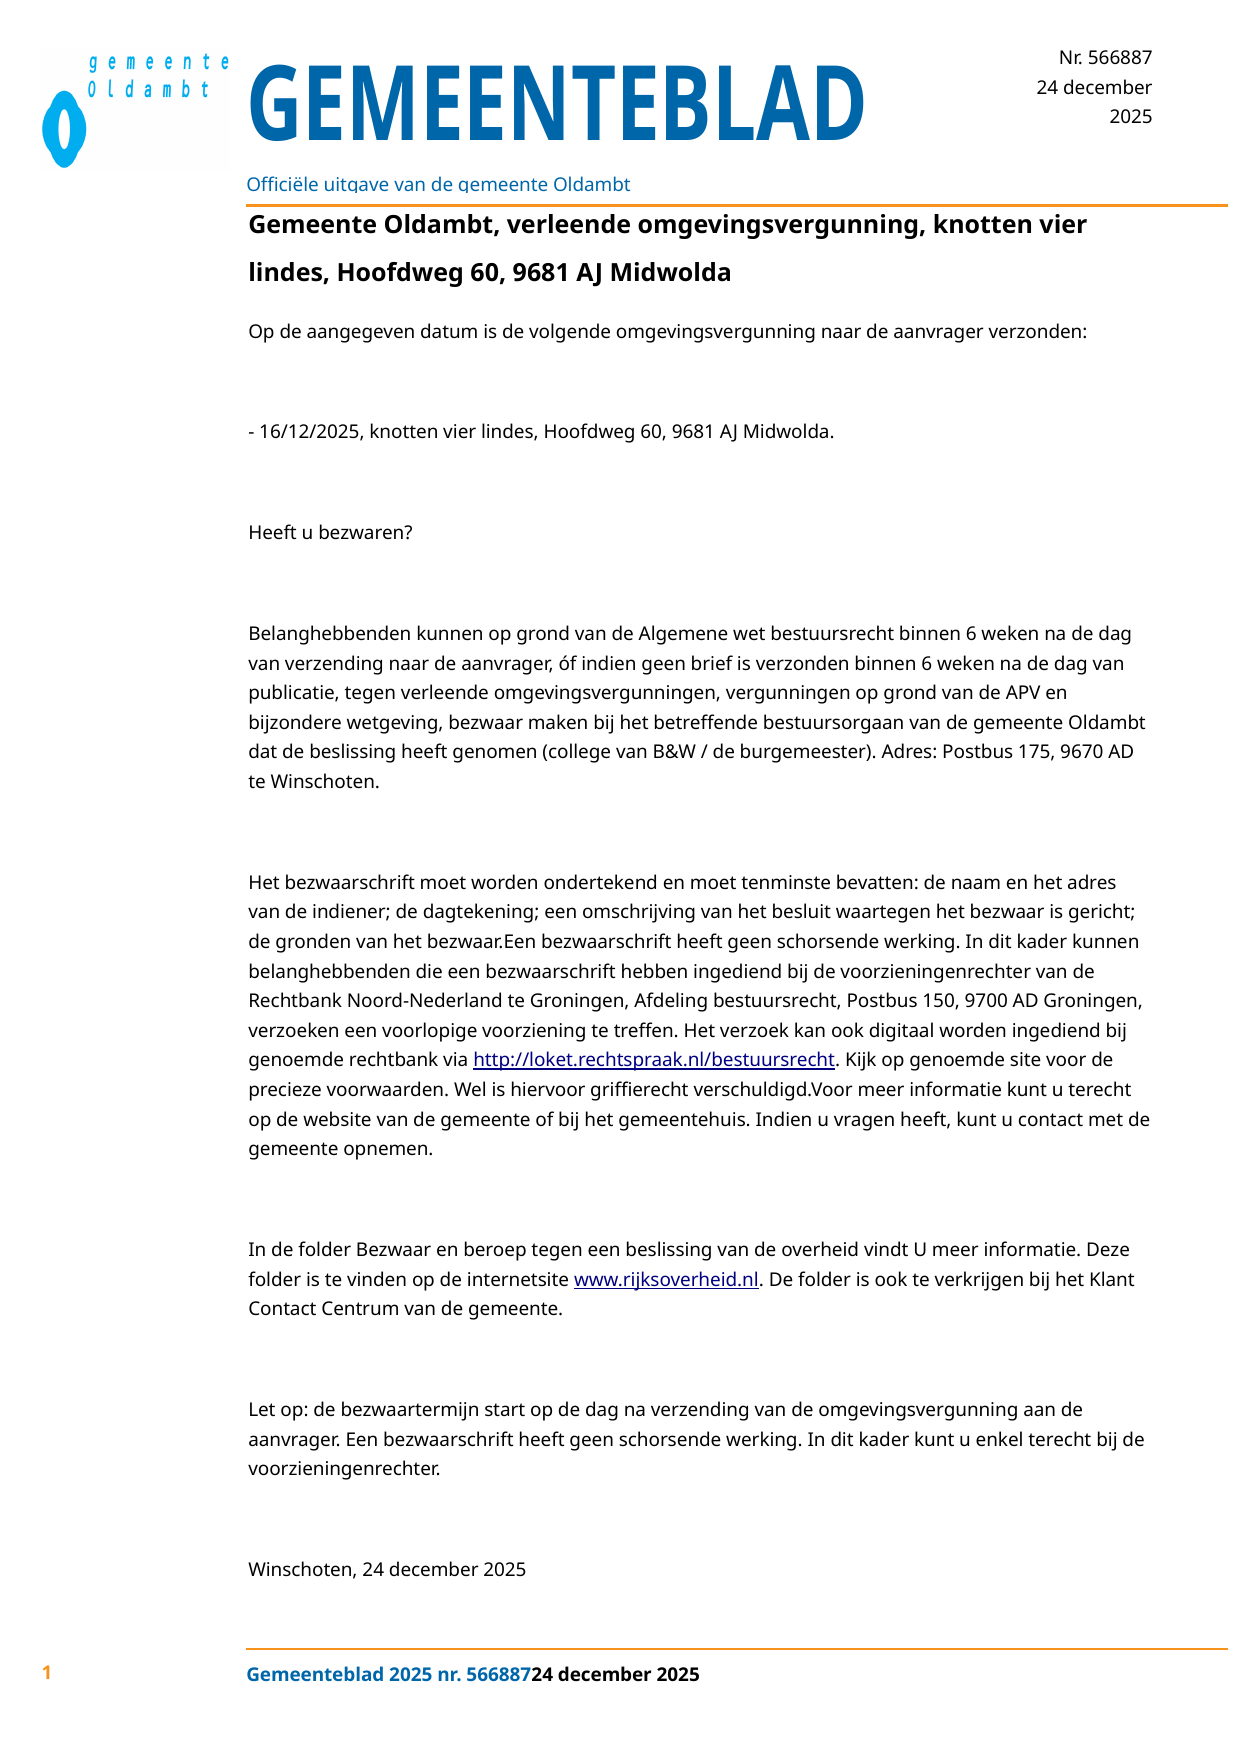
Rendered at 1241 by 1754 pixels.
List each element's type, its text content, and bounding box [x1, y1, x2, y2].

text Op de aangegeven datum is de volgende omgevingsvergunning naar de aanvrager verzonden: [248, 318, 1152, 344]
text Let op: de bezwaartermijn start op de dag na verzending van de omgevingsvergunning aan de aanvrager. Een bezwaarschrift heeft geen schorsende werking. In dit kader kunt u enkel terecht bij de voorzieningenrechter. [248, 1396, 1152, 1481]
text - 16/12/2025, knotten vier lindes, Hoofdweg 60, 9681 AJ Midwolda. [248, 419, 1152, 444]
text Winschoten, 24 december 2025 [248, 1556, 1152, 1582]
text Belanghebbenden kunnen op grond van de Algemene wet bestuursrecht binnen 6 weken na de dag van verzending naar de aanvrager, óf indien geen brief is verzonden binnen 6 weken na de dag van publicatie, tegen verleende omgevingsvergunningen, vergunningen op grond van de APV en bijzondere wetgeving, bezwaar maken bij het betreffende bestuursorgaan van de gemeente Oldambt dat de beslissing heeft genomen (college van B&W / de burgemeester). Adres: Postbus 175, 9670 AD te Winschoten. [248, 620, 1152, 794]
picture [41, 47, 231, 172]
text Het bezwaarschrift moet worden ondertekend en moet tenminste bevatten: de naam en het adres van de indiener; de dagtekening; een omschrijving van het besluit waartegen het bezwaar is gericht; de gronden van het bezwaar.Een bezwaarschrift heeft geen schorsende werking. In dit kader kunnen belanghebbenden die een bezwaarschrift hebben ingediend bij de voorzieningenrechter van de Rechtbank Noord-Nederland te Groningen, Afdeling bestuursrecht, Postbus 150, 9700 AD Groningen, verzoeken een voorlopige voorziening te treffen. Het verzoek kan ook digitaal worden ingediend bij genoemde rechtbank via http://loket.rechtspraak.nl/bestuursrecht. Kijk op genoemde site voor de precieze voorwaarden. Wel is hiervoor griffierecht verschuldigd.Voor meer informatie kunt u terecht op de website van de gemeente of bij het gemeentehuis. Indien u vragen heeft, kunt u contact met de gemeente opnemen. [248, 869, 1152, 1161]
text Heeft u bezwaren? [248, 519, 1152, 545]
text Gemeente Oldambt, verleende omgevingsvergunning, knotten vier lindes, Hoofdweg 60, 9681 AJ Midwolda [248, 207, 1152, 288]
text In de folder Bezwaar en beroep tegen een beslissing van de overheid vindt U meer informatie. Deze folder is te vinden op de internetsite www.rijksoverheid.nl. De folder is ook te verkrijgen bij het Klant Contact Centrum van de gemeente. [248, 1236, 1152, 1321]
